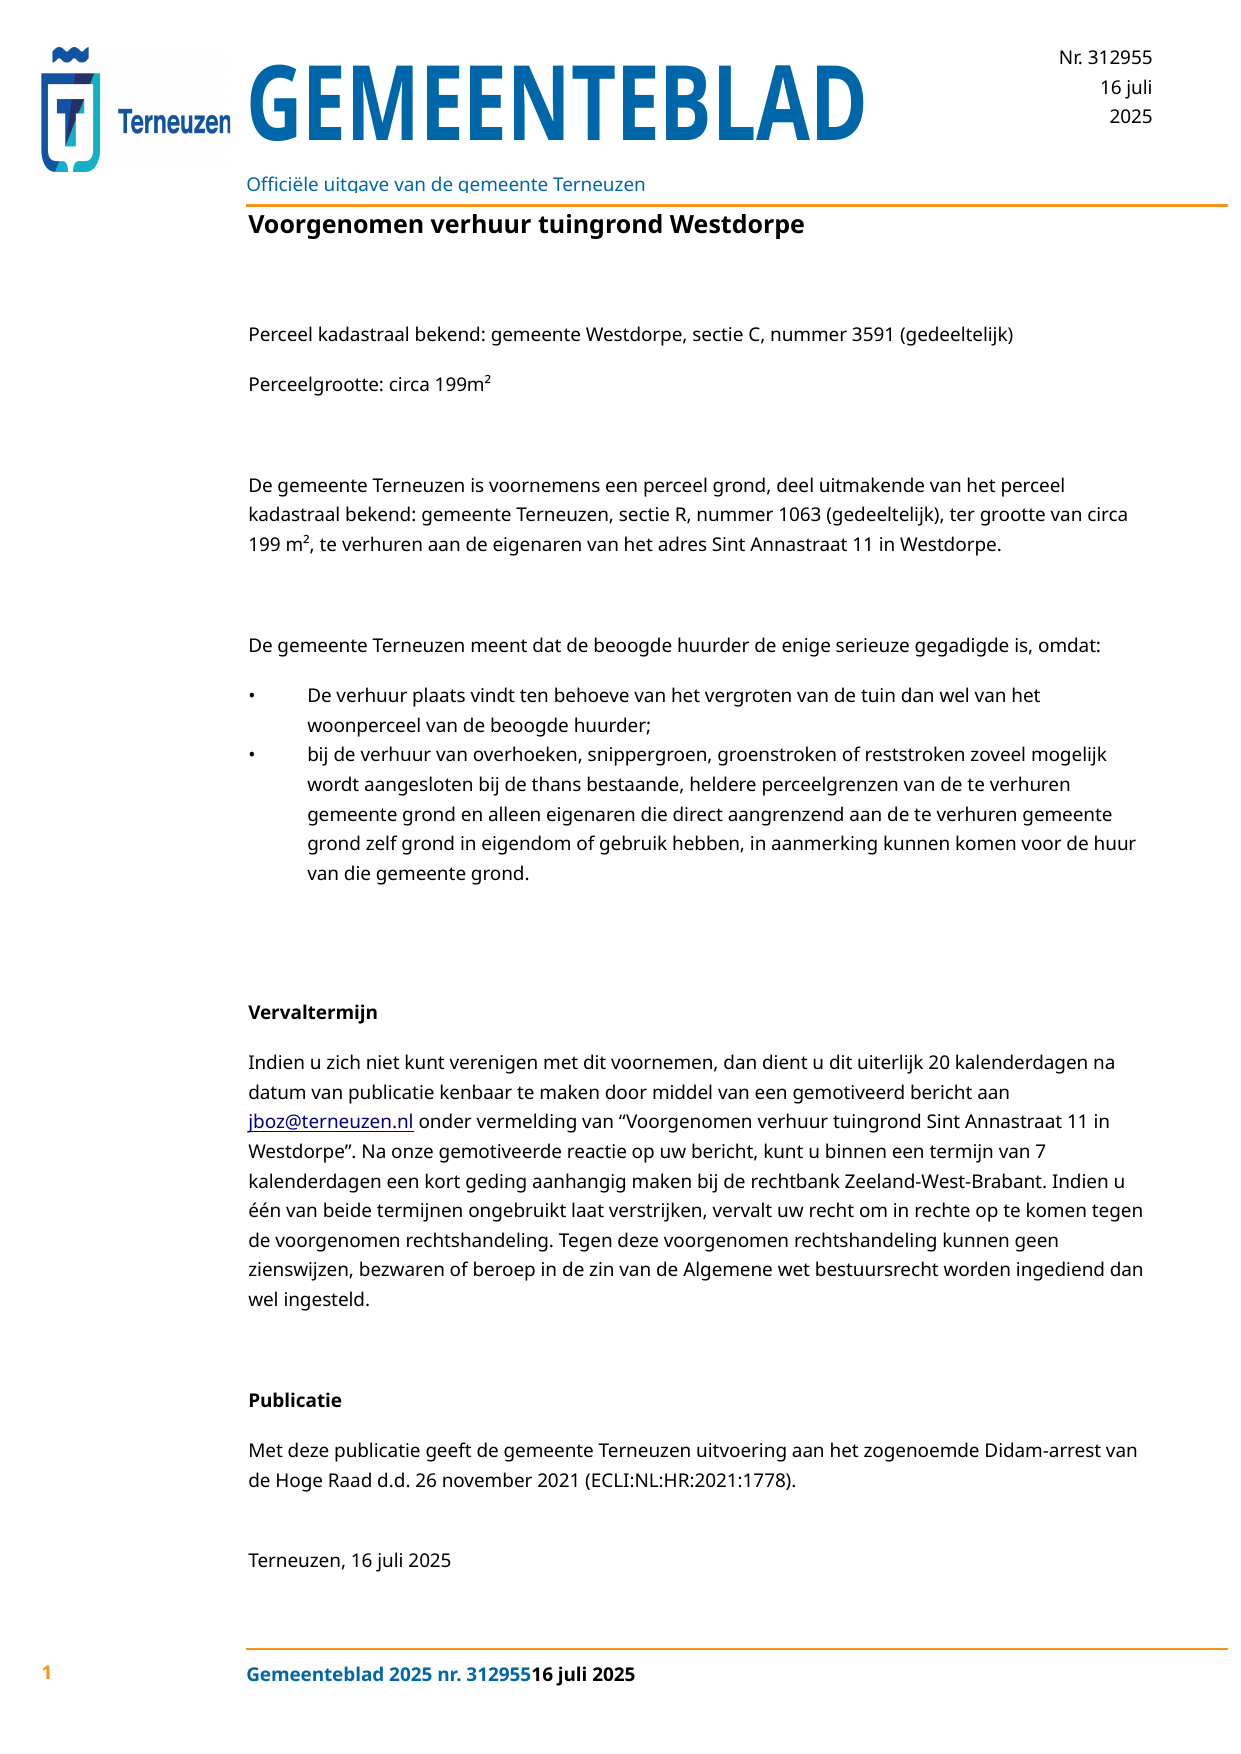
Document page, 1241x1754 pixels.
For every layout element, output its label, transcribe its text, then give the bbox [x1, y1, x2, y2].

table_header Terneuzen, 16 juli 2025 [248, 1518, 1152, 1602]
list De verhuur plaats vindt ten behoeve van het vergroten van de tuin dan wel van het woonperceel van de beoogde huurder; [248, 682, 1152, 738]
picture [41, 47, 231, 172]
text Perceel kadastraal bekend: gemeente Westdorpe, sectie C, nummer 3591 (gedeeltelijk) [248, 321, 1152, 346]
text Perceelgrootte: circa 199m² [248, 371, 1152, 397]
text Publicatie [248, 1387, 1152, 1413]
text De gemeente Terneuzen meent dat de beoogde huurder de enige serieuze gegadigde is, omdat: [248, 632, 1152, 658]
text De gemeente Terneuzen is voornemens een perceel grond, deel uitmakende van het perceel kadastraal bekend: gemeente Terneuzen, sectie R, nummer 1063 (gedeeltelijk), ter grootte van circa 199 m², te verhuren aan de eigenaren van het adres Sint Annastraat 11 in Westdorpe. [248, 472, 1152, 557]
text Met deze publicatie geeft de gemeente Terneuzen uitvoering aan het zogenoemde Didam-arrest van de Hoge Raad d.d. 26 november 2021 (ECLI:NL:HR:2021:1778). [248, 1437, 1152, 1493]
text Indien u zich niet kunt verenigen met dit voornemen, dan dient u dit uiterlijk 20 kalenderdagen na datum van publicatie kenbaar te maken door middel van een gemotiveerd bericht aan jboz@terneuzen.nl onder vermelding van “Voorgenomen verhuur tuingrond Sint Annastraat 11 in Westdorpe”. Na onze gemotiveerde reactie op uw bericht, kunt u binnen een termijn van 7 kalenderdagen een kort geding aanhangig maken bij de rechtbank Zeeland-West-Brabant. Indien u één van beide termijnen ongebruikt laat verstrijken, vervalt uw recht om in rechte op te komen tegen de voorgenomen rechtshandeling. Tegen deze voorgenomen rechtshandeling kunnen geen zienswijzen, bezwaren of beroep in de zin van de Algemene wet bestuursrecht worden ingediend dan wel ingesteld. [248, 1049, 1152, 1312]
list bij de verhuur van overhoeken, snippergroen, groenstroken of reststroken zoveel mogelijk wordt aangesloten bij de thans bestaande, heldere perceelgrenzen van de te verhuren gemeente grond en alleen eigenaren die direct aangrenzend aan de te verhuren gemeente grond zelf grond in eigendom of gebruik hebben, in aanmerking kunnen komen voor de huur van die gemeente grond. [248, 742, 1152, 886]
text Vervaltermijn [248, 999, 1152, 1025]
text Voorgenomen verhuur tuingrond Westdorpe [248, 207, 1152, 241]
